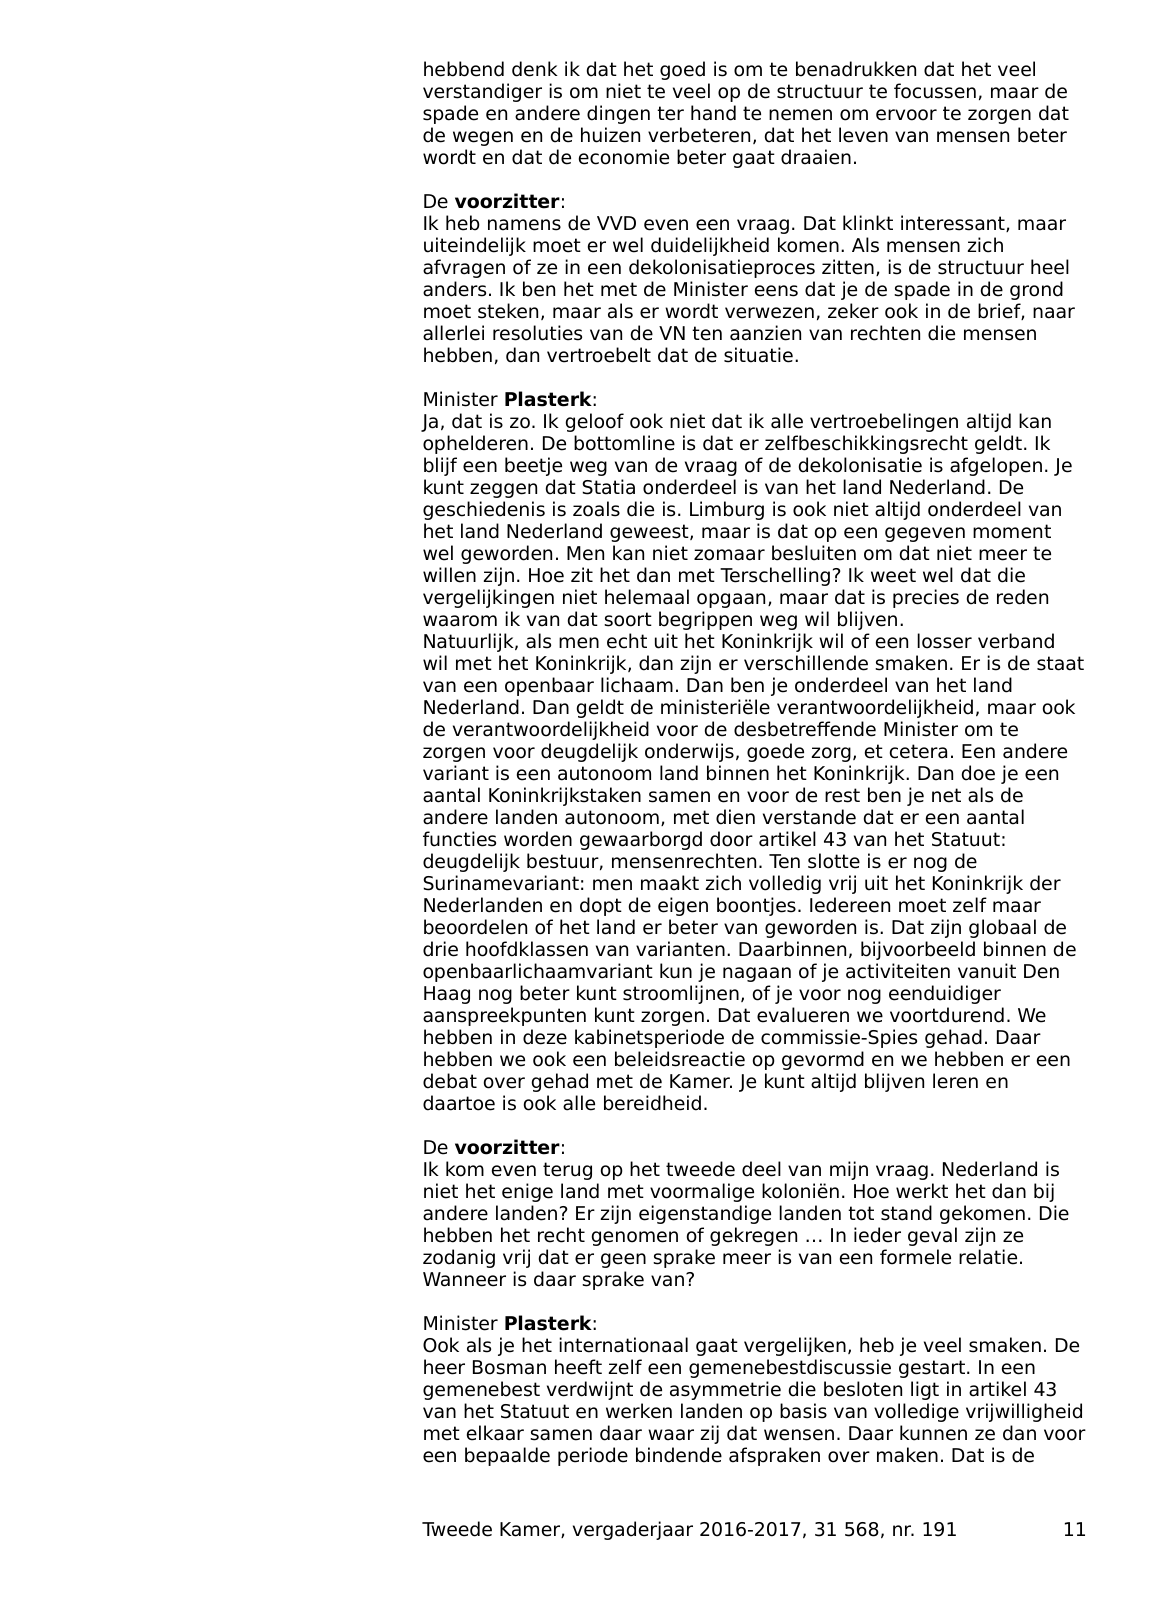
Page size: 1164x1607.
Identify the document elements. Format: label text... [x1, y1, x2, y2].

text Ik kom even terug op het tweede deel van mijn vraag. Nederland is niet het enige land met voormalige koloniën. Hoe werkt het dan bij andere landen? Er zijn eigenstandige landen tot stand gekomen. Die hebben het recht genomen of gekregen … In ieder geval zijn ze zodanig vrij dat er geen sprake meer is van een formele relatie. Wanneer is daar sprake van? [422, 1159, 1087, 1291]
text Ook als je het internationaal gaat vergelijken, heb je veel smaken. De heer Bosman heeft zelf een gemenebestdiscussie gestart. In een gemenebest verdwijnt de asymmetrie die besloten ligt in artikel 43 van het Statuut en werken landen op basis van volledige vrijwilligheid met elkaar samen daar waar zij dat wensen. Daar kunnen ze dan voor een bepaalde periode bindende afspraken over maken. Dat is de [422, 1335, 1087, 1467]
text De voorzitter: [422, 1137, 1087, 1159]
text Minister Plasterk: [422, 389, 1087, 411]
text Ja, dat is zo. Ik geloof ook niet dat ik alle vertroebelingen altijd kan ophelderen. De bottomline is dat er zelfbeschikkingsrecht geldt. Ik blijf een beetje weg van de vraag of de dekolonisatie is afgelopen. Je kunt zeggen dat Statia onderdeel is van het land Nederland. De geschiedenis is zoals die is. Limburg is ook niet altijd onderdeel van het land Nederland geweest, maar is dat op een gegeven moment wel geworden. Men kan niet zomaar besluiten om dat niet meer te willen zijn. Hoe zit het dan met Terschelling? Ik weet wel dat die vergelijkingen niet helemaal opgaan, maar dat is precies de reden waarom ik van dat soort begrippen weg wil blijven. [422, 411, 1087, 631]
text Minister Plasterk: [422, 1313, 1087, 1335]
text De voorzitter: [422, 191, 1087, 213]
text Ik heb namens de VVD even een vraag. Dat klinkt interessant, maar uiteindelijk moet er wel duidelijkheid komen. Als mensen zich afvragen of ze in een dekolonisatieproces zitten, is de structuur heel anders. Ik ben het met de Minister eens dat je de spade in de grond moet steken, maar als er wordt verwezen, zeker ook in de brief, naar allerlei resoluties van de VN ten aanzien van rechten die mensen hebben, dan vertroebelt dat de situatie. [422, 213, 1087, 367]
text hebbend denk ik dat het goed is om te benadrukken dat het veel verstandiger is om niet te veel op de structuur te focussen, maar de spade en andere dingen ter hand te nemen om ervoor te zorgen dat de wegen en de huizen verbeteren, dat het leven van mensen beter wordt en dat de economie beter gaat draaien. [422, 59, 1087, 169]
text Natuurlijk, als men echt uit het Koninkrijk wil of een losser verband wil met het Koninkrijk, dan zijn er verschillende smaken. Er is de staat van een openbaar lichaam. Dan ben je onderdeel van het land Nederland. Dan geldt de ministeriële verantwoordelijkheid, maar ook de verantwoordelijkheid voor de desbetreffende Minister om te zorgen voor deugdelijk onderwijs, goede zorg, et cetera. Een andere variant is een autonoom land binnen het Koninkrijk. Dan doe je een aantal Koninkrijkstaken samen en voor de rest ben je net als de andere landen autonoom, met dien verstande dat er een aantal functies worden gewaarborgd door artikel 43 van het Statuut: deugdelijk bestuur, mensenrechten. Ten slotte is er nog de Surinamevariant: men maakt zich volledig vrij uit het Koninkrijk der Nederlanden en dopt de eigen boontjes. Iedereen moet zelf maar beoordelen of het land er beter van geworden is. Dat zijn globaal de drie hoofdklassen van varianten. Daarbinnen, bijvoorbeeld binnen de openbaarlichaamvariant kun je nagaan of je activiteiten vanuit Den Haag nog beter kunt stroomlijnen, of je voor nog eenduidiger aanspreekpunten kunt zorgen. Dat evalueren we voortdurend. We hebben in deze kabinetsperiode de commissie-Spies gehad. Daar hebben we ook een beleidsreactie op gevormd en we hebben er een debat over gehad met de Kamer. Je kunt altijd blijven leren en daartoe is ook alle bereidheid. [422, 631, 1087, 1114]
